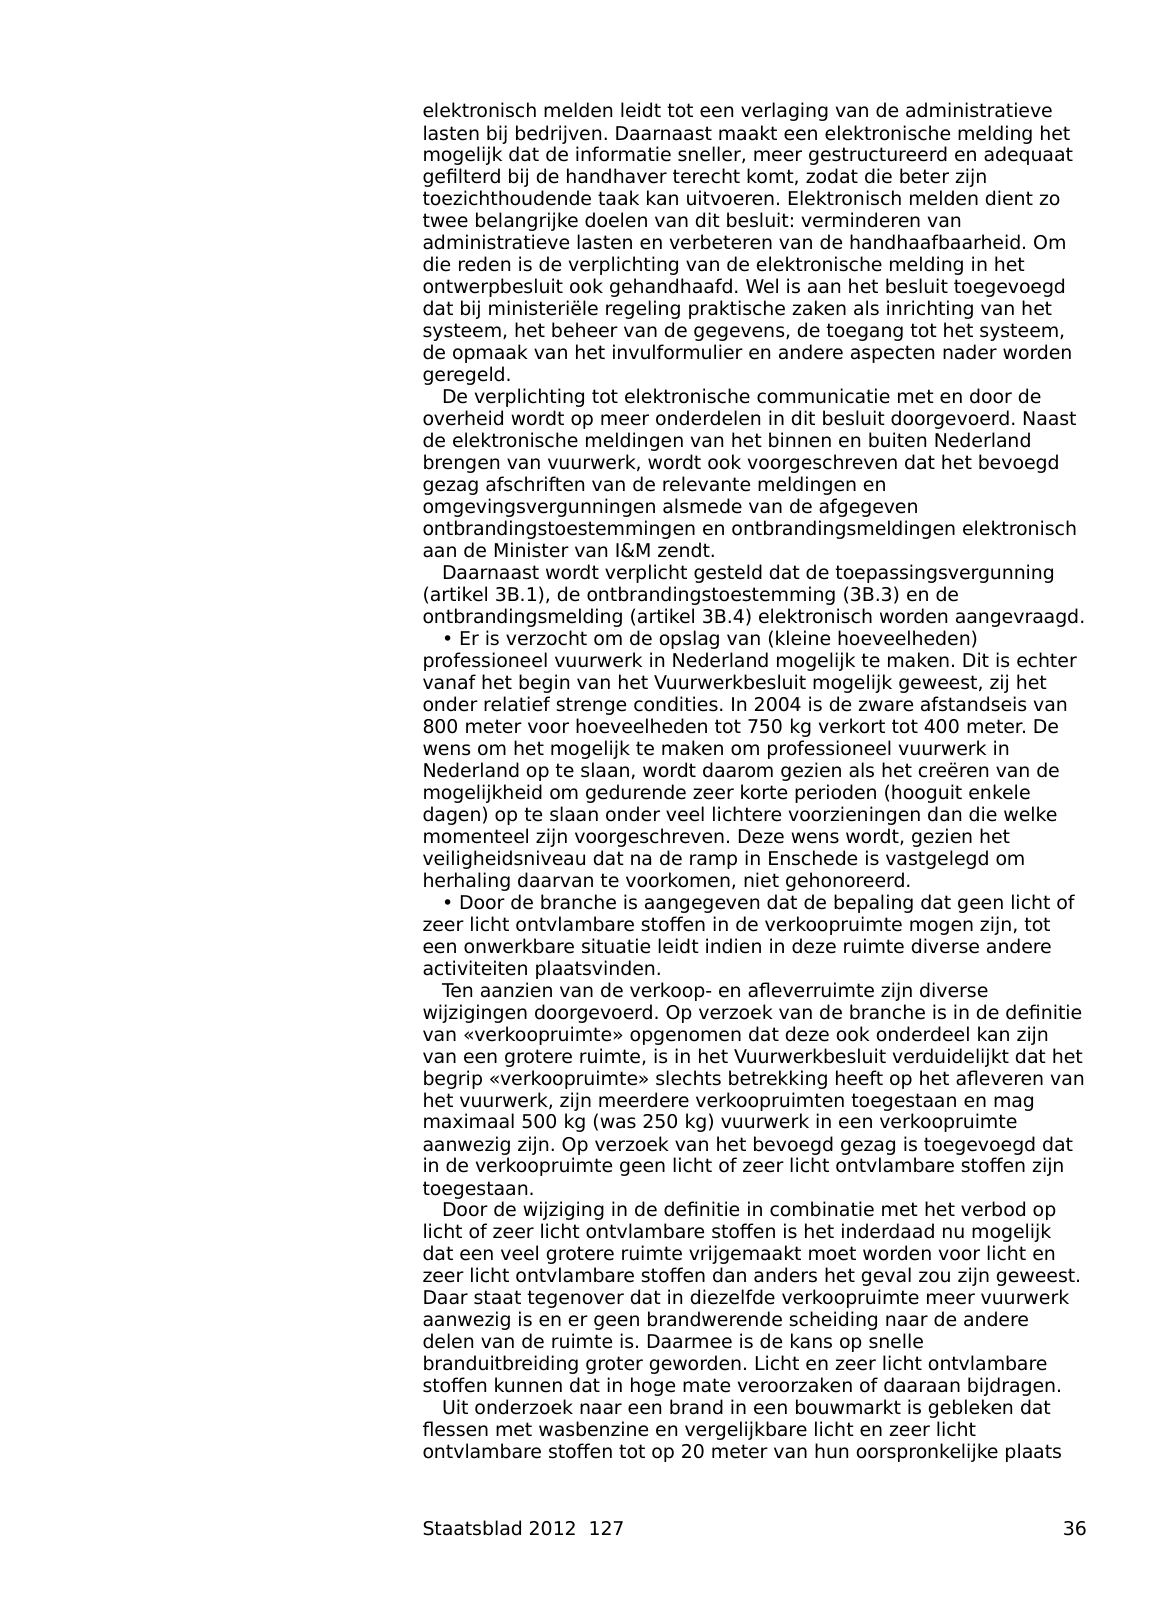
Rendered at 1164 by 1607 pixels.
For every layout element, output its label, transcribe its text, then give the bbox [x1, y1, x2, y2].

text Ten aanzien van de verkoop- en afleverruimte zijn diverse wijzigingen doorgevoerd. Op verzoek van de branche is in de definitie van «verkoopruimte» opgenomen dat deze ook onderdeel kan zijn van een grotere ruimte, is in het Vuurwerkbesluit verduidelijkt dat het begrip «verkoopruimte» slechts betrekking heeft op het afleveren van het vuurwerk, zijn meerdere verkoopruimten toegestaan en mag maximaal 500 kg (was 250 kg) vuurwerk in een verkoopruimte aanwezig zijn. Op verzoek van het bevoegd gezag is toegevoegd dat in de verkoopruimte geen licht of zeer licht ontvlambare stoffen zijn toegestaan. [422, 979, 1087, 1199]
text Daarnaast wordt verplicht gesteld dat de toepassingsvergunning (artikel 3B.1), de ontbrandingstoestemming (3B.3) en de ontbrandingsmelding (artikel 3B.4) elektronisch worden aangevraagd. [422, 562, 1087, 628]
text De verplichting tot elektronische communicatie met en door de overheid wordt op meer onderdelen in dit besluit doorgevoerd. Naast de elektronische meldingen van het binnen en buiten Nederland brengen van vuurwerk, wordt ook voorgeschreven dat het bevoegd gezag afschriften van de relevante meldingen en omgevingsvergunningen alsmede van de afgegeven ontbrandingstoestemmingen en ontbrandingsmeldingen elektronisch aan de Minister van I&M zendt. [422, 386, 1087, 562]
text • Er is verzocht om de opslag van (kleine hoeveelheden) professioneel vuurwerk in Nederland mogelijk te maken. Dit is echter vanaf het begin van het Vuurwerkbesluit mogelijk geweest, zij het onder relatief strenge condities. In 2004 is de zware afstandseis van 800 meter voor hoeveelheden tot 750 kg verkort tot 400 meter. De wens om het mogelijk te maken om professioneel vuurwerk in Nederland op te slaan, wordt daarom gezien als het creëren van de mogelijkheid om gedurende zeer korte perioden (hooguit enkele dagen) op te slaan onder veel lichtere voorzieningen dan die welke momenteel zijn voorgeschreven. Deze wens wordt, gezien het veiligheidsniveau dat na de ramp in Enschede is vastgelegd om herhaling daarvan te voorkomen, niet gehonoreerd. [422, 628, 1087, 892]
text Uit onderzoek naar een brand in een bouwmarkt is gebleken dat flessen met wasbenzine en vergelijkbare licht en zeer licht ontvlambare stoffen tot op 20 meter van hun oorspronkelijke plaats [422, 1397, 1087, 1463]
text elektronisch melden leidt tot een verlaging van de administratieve lasten bij bedrijven. Daarnaast maakt een elektronische melding het mogelijk dat de informatie sneller, meer gestructureerd en adequaat gefilterd bij de handhaver terecht komt, zodat die beter zijn toezichthoudende taak kan uitvoeren. Elektronisch melden dient zo twee belangrijke doelen van dit besluit: verminderen van administratieve lasten en verbeteren van de handhaafbaarheid. Om die reden is de verplichting van de elektronische melding in het ontwerpbesluit ook gehandhaafd. Wel is aan het besluit toegevoegd dat bij ministeriële regeling praktische zaken als inrichting van het systeem, het beheer van de gegevens, de toegang tot het systeem, de opmaak van het invulformulier en andere aspecten nader worden geregeld. [422, 100, 1087, 386]
text Door de wijziging in de definitie in combinatie met het verbod op licht of zeer licht ontvlambare stoffen is het inderdaad nu mogelijk dat een veel grotere ruimte vrijgemaakt moet worden voor licht en zeer licht ontvlambare stoffen dan anders het geval zou zijn geweest. Daar staat tegenover dat in diezelfde verkoopruimte meer vuurwerk aanwezig is en er geen brandwerende scheiding naar de andere delen van de ruimte is. Daarmee is de kans op snelle branduitbreiding groter geworden. Licht en zeer licht ontvlambare stoffen kunnen dat in hoge mate veroorzaken of daaraan bijdragen. [422, 1199, 1087, 1397]
text • Door de branche is aangegeven dat de bepaling dat geen licht of zeer licht ontvlambare stoffen in de verkoopruimte mogen zijn, tot een onwerkbare situatie leidt indien in deze ruimte diverse andere activiteiten plaatsvinden. [422, 892, 1087, 979]
